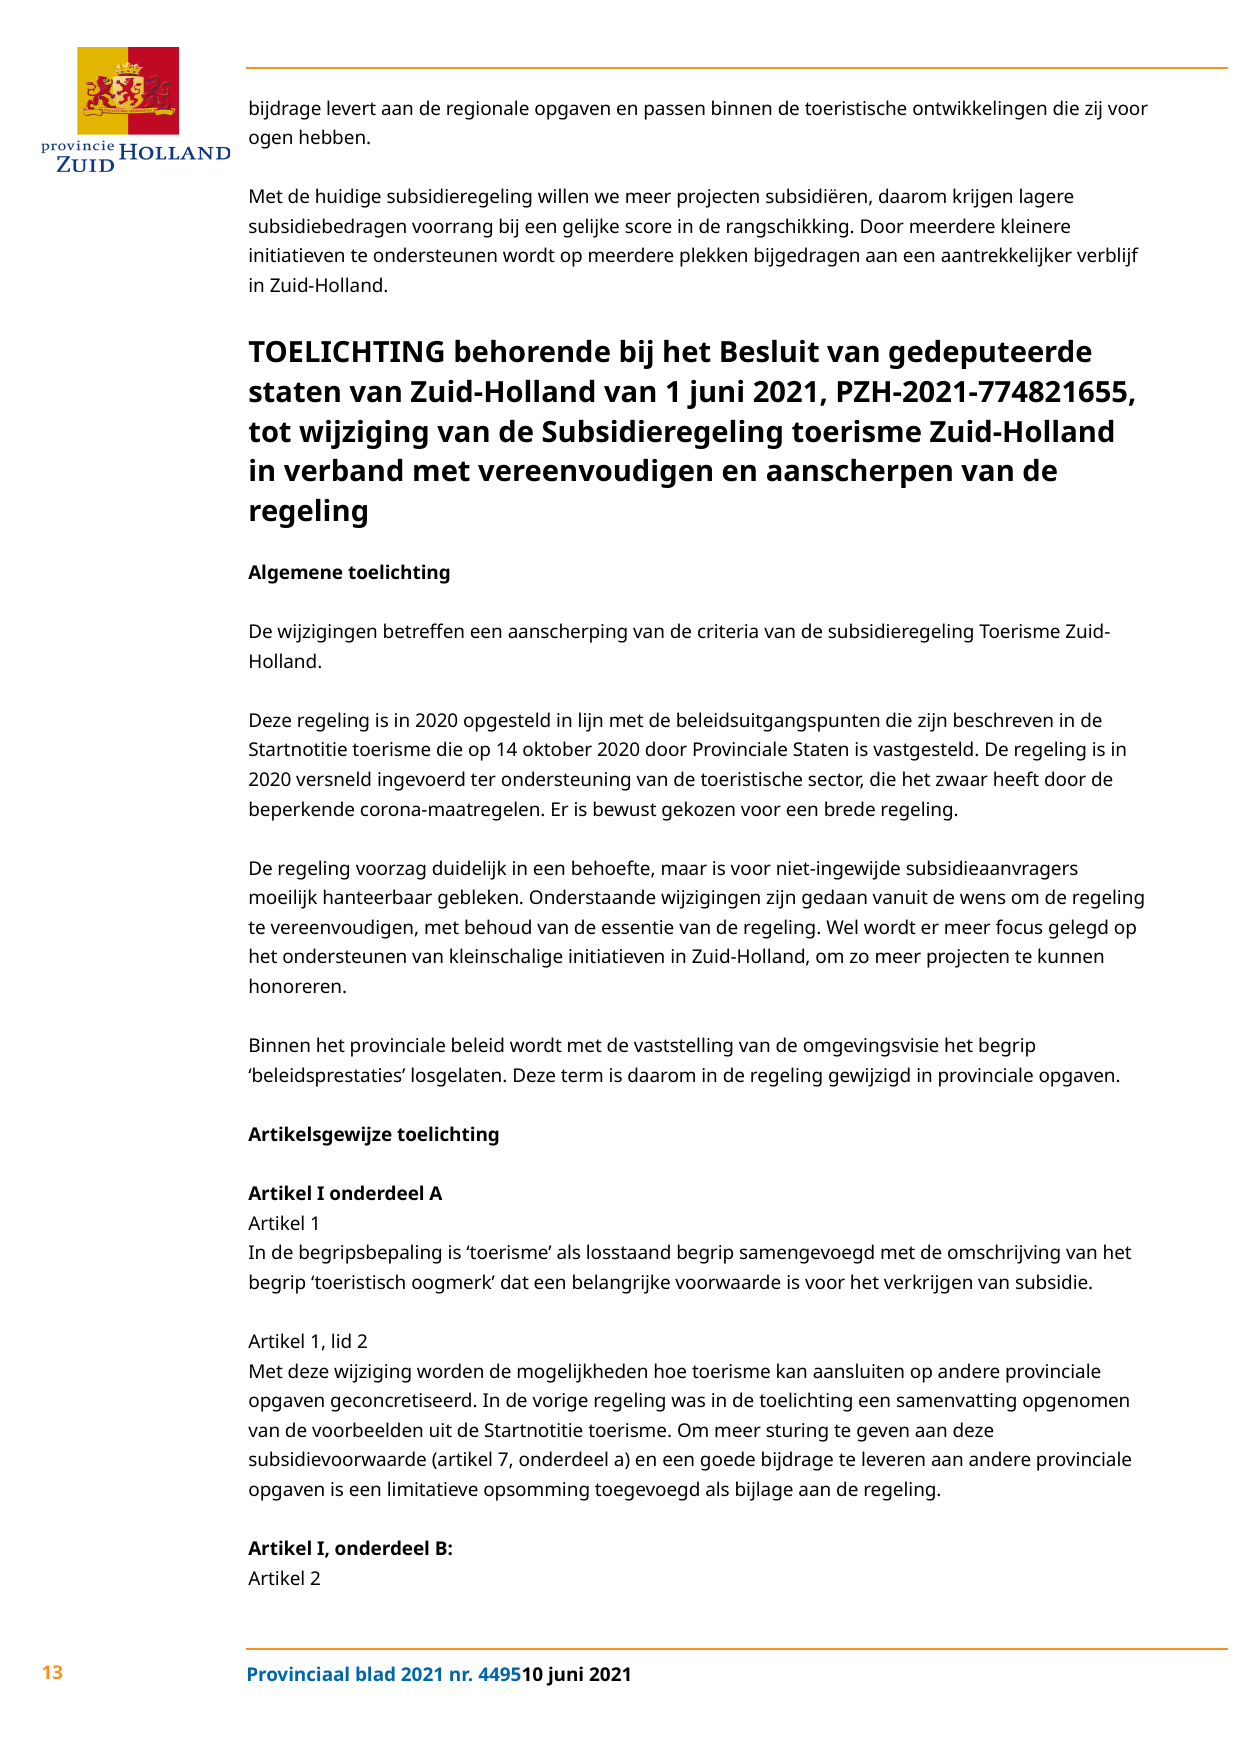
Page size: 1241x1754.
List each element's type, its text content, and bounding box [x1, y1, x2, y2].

text Artikel 1, lid 2 [248, 1328, 1152, 1354]
text Binnen het provinciale beleid wordt met de vaststelling van de omgevingsvisie het begrip ‘beleidsprestaties’ losgelaten. Deze term is daarom in de regeling gewijzigd in provinciale opgaven. [248, 1032, 1152, 1088]
text Algemene toelichting [248, 559, 1152, 585]
text De wijzigingen betreffen een aanscherping van de criteria van de subsidieregeling Toerisme Zuid-Holland. [248, 618, 1152, 673]
text Artikel I, onderdeel B: [248, 1535, 1152, 1561]
text In de begripsbepaling is ‘toerisme’ als losstaand begrip samengevoegd met de omschrijving van het begrip ‘toeristisch oogmerk’ dat een belangrijke voorwaarde is voor het verkrijgen van subsidie. [248, 1239, 1152, 1295]
text Deze regeling is in 2020 opgesteld in lijn met de beleidsuitgangspunten die zijn beschreven in de Startnotitie toerisme die op 14 oktober 2020 door Provinciale Staten is vastgesteld. De regeling is in 2020 versneld ingevoerd ter ondersteuning van de toeristische sector, die het zwaar heeft door de beperkende corona-maatregelen. Er is bewust gekozen voor een brede regeling. [248, 707, 1152, 821]
text TOELICHTING behorende bij het Besluit van gedeputeerde staten van Zuid-Holland van 1 juni 2021, PZH-2021-774821655, tot wijziging van de Subsidieregeling toerisme Zuid-Holland in verband met vereenvoudigen en aanscherpen van de regeling [248, 331, 1152, 530]
text Artikel 2 [248, 1565, 1152, 1591]
text Met de huidige subsidieregeling willen we meer projecten subsidiëren, daarom krijgen lagere subsidiebedragen voorrang bij een gelijke score in de rangschikking. Door meerdere kleinere initiatieven te ondersteunen wordt op meerdere plekken bijgedragen aan een aantrekkelijker verblijf in Zuid-Holland. [248, 183, 1152, 298]
text De regeling voorzag duidelijk in een behoefte, maar is voor niet-ingewijde subsidieaanvragers moeilijk hanteerbaar gebleken. Onderstaande wijzigingen zijn gedaan vanuit de wens om de regeling te vereenvoudigen, met behoud van de essentie van de regeling. Wel wordt er meer focus gelegd op het ondersteunen van kleinschalige initiatieven in Zuid-Holland, om zo meer projecten te kunnen honoreren. [248, 855, 1152, 999]
text bijdrage levert aan de regionale opgaven en passen binnen de toeristische ontwikkelingen die zij voor ogen hebben. [248, 95, 1152, 150]
text Artikel I onderdeel A [248, 1180, 1152, 1206]
text Artikelsgewijze toelichting [248, 1121, 1152, 1147]
text Artikel 1 [248, 1210, 1152, 1236]
text Met deze wijziging worden de mogelijkheden hoe toerisme kan aansluiten op andere provinciale opgaven geconcretiseerd. In de vorige regeling was in de toelichting een samenvatting opgenomen van de voorbeelden uit de Startnotitie toerisme. Om meer sturing te geven aan deze subsidievoorwaarde (artikel 7, onderdeel a) en een goede bijdrage te leveren aan andere provinciale opgaven is een limitatieve opsomming toegevoegd als bijlage aan de regeling. [248, 1358, 1152, 1502]
picture [41, 47, 231, 172]
